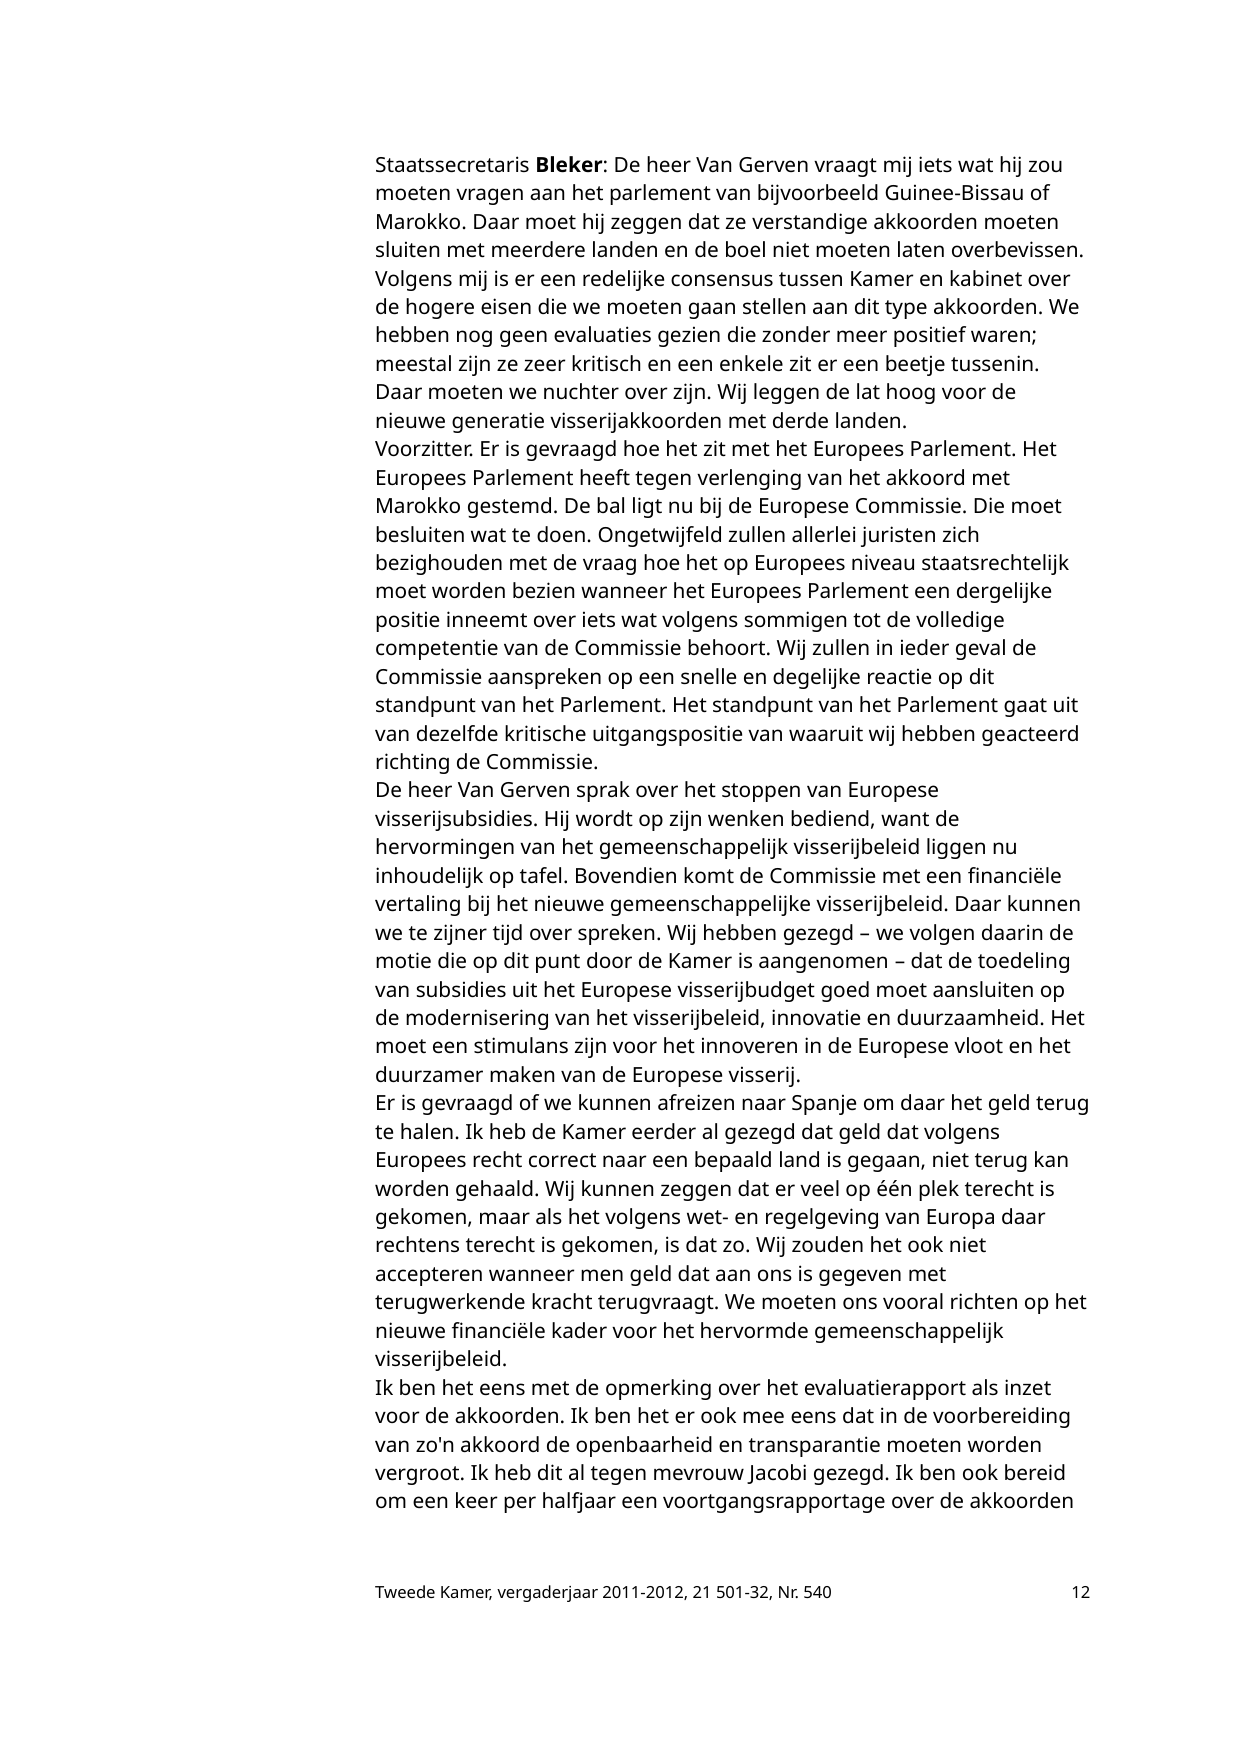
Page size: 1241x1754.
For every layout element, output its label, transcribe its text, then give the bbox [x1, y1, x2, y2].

text Ik ben het eens met de opmerking over het evaluatierapport als inzet voor de akkoorden. Ik ben het er ook mee eens dat in de voorbereiding van zo'n akkoord de openbaarheid en transparantie moeten worden vergroot. Ik heb dit al tegen mevrouw Jacobi gezegd. Ik ben ook bereid om een keer per halfjaar een voortgangsrapportage over de akkoorden [375, 1373, 1090, 1515]
text Voorzitter. Er is gevraagd hoe het zit met het Europees Parlement. Het Europees Parlement heeft tegen verlenging van het akkoord met Marokko gestemd. De bal ligt nu bij de Europese Commissie. Die moet besluiten wat te doen. Ongetwijfeld zullen allerlei juristen zich bezighouden met de vraag hoe het op Europees niveau staatsrechtelijk moet worden bezien wanneer het Europees Parlement een dergelijke positie inneemt over iets wat volgens sommigen tot de volledige competentie van de Commissie behoort. Wij zullen in ieder geval de Commissie aanspreken op een snelle en degelijke reactie op dit standpunt van het Parlement. Het standpunt van het Parlement gaat uit van dezelfde kritische uitgangspositie van waaruit wij hebben geacteerd richting de Commissie. [375, 434, 1090, 776]
text Er is gevraagd of we kunnen afreizen naar Spanje om daar het geld terug te halen. Ik heb de Kamer eerder al gezegd dat geld dat volgens Europees recht correct naar een bepaald land is gegaan, niet terug kan worden gehaald. Wij kunnen zeggen dat er veel op één plek terecht is gekomen, maar als het volgens wet- en regelgeving van Europa daar rechtens terecht is gekomen, is dat zo. Wij zouden het ook niet accepteren wanneer men geld dat aan ons is gegeven met terugwerkende kracht terugvraagt. We moeten ons vooral richten op het nieuwe financiële kader voor het hervormde gemeenschappelijk visserijbeleid. [375, 1088, 1090, 1373]
text Staatssecretaris Bleker: De heer Van Gerven vraagt mij iets wat hij zou moeten vragen aan het parlement van bijvoorbeeld Guinee-Bissau of Marokko. Daar moet hij zeggen dat ze verstandige akkoorden moeten sluiten met meerdere landen en de boel niet moeten laten overbevissen. Volgens mij is er een redelijke consensus tussen Kamer en kabinet over de hogere eisen die we moeten gaan stellen aan dit type akkoorden. We hebben nog geen evaluaties gezien die zonder meer positief waren; meestal zijn ze zeer kritisch en een enkele zit er een beetje tussenin. Daar moeten we nuchter over zijn. Wij leggen de lat hoog voor de nieuwe generatie visserijakkoorden met derde landen. [375, 150, 1090, 434]
text De heer Van Gerven sprak over het stoppen van Europese visserijsubsidies. Hij wordt op zijn wenken bediend, want de hervormingen van het gemeenschappelijk visserijbeleid liggen nu inhoudelijk op tafel. Bovendien komt de Commissie met een financiële vertaling bij het nieuwe gemeenschappelijke visserijbeleid. Daar kunnen we te zijner tijd over spreken. Wij hebben gezegd – we volgen daarin de motie die op dit punt door de Kamer is aangenomen – dat de toedeling van subsidies uit het Europese visserijbudget goed moet aansluiten op de modernisering van het visserijbeleid, innovatie en duurzaamheid. Het moet een stimulans zijn voor het innoveren in de Europese vloot en het duurzamer maken van de Europese visserij. [375, 776, 1090, 1088]
